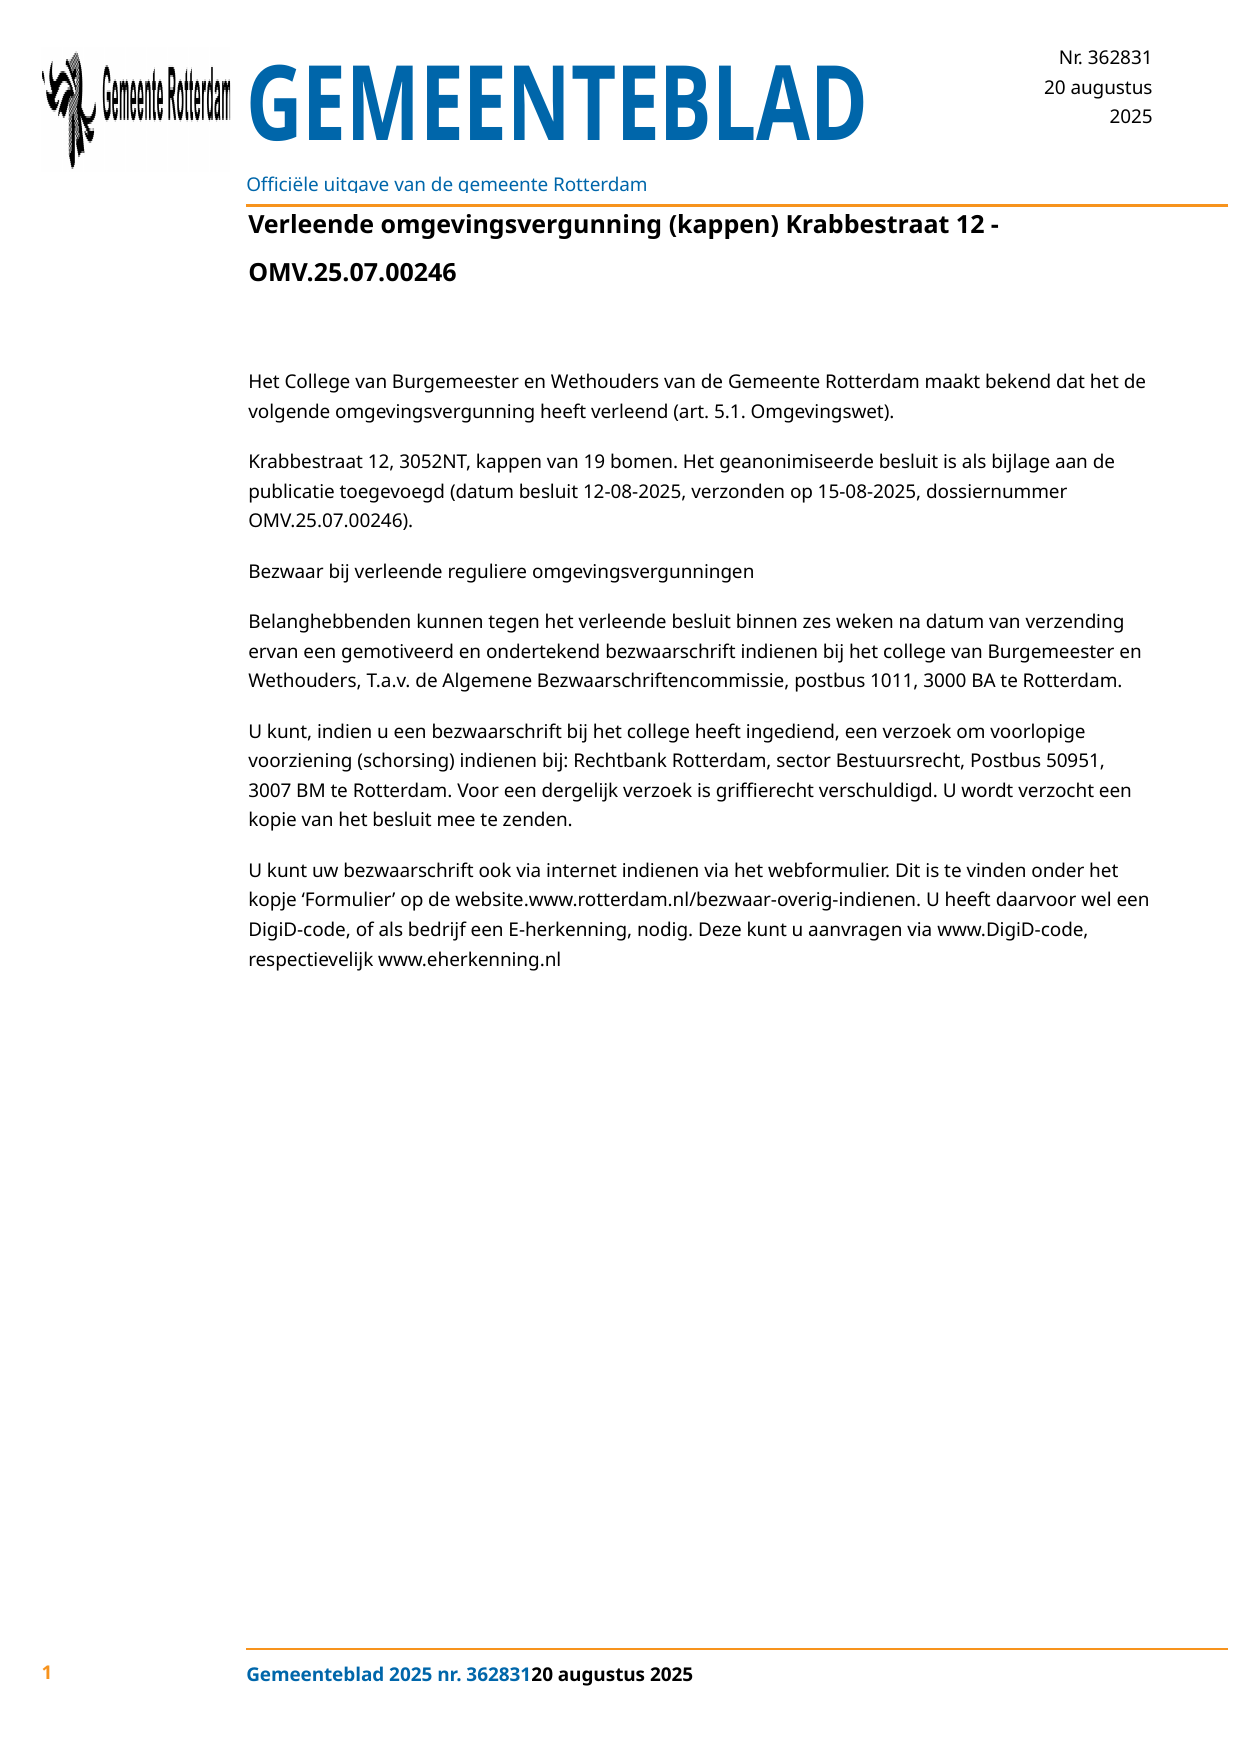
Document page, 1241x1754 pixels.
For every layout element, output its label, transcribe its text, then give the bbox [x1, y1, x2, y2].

text U kunt uw bezwaarschrift ook via internet indienen via het webformulier. Dit is te vinden onder het kopje ‘Formulier’ op de website.www.rotterdam.nl/bezwaar-overig-indienen. U heeft daarvoor wel een DigiD-code, of als bedrijf een E-herkenning, nodig. Deze kunt u aanvragen via www.DigiD-code, respectievelijk www.eherkenning.nl [248, 857, 1152, 972]
text Verleende omgevingsvergunning (kappen) Krabbestraat 12 - OMV.25.07.00246 [248, 207, 1152, 288]
picture [41, 47, 231, 172]
text Krabbestraat 12, 3052NT, kappen van 19 bomen. Het geanonimiseerde besluit is als bijlage aan de publicatie toegevoegd (datum besluit 12-08-2025, verzonden op 15-08-2025, dossiernummer OMV.25.07.00246). [248, 448, 1152, 533]
text Bezwaar bij verleende reguliere omgevingsvergunningen [248, 558, 1152, 584]
text Het College van Burgemeester en Wethouders van de Gemeente Rotterdam maakt bekend dat het de volgende omgevingsvergunning heeft verleend (art. 5.1. Omgevingswet). [248, 368, 1152, 424]
text Belanghebbenden kunnen tegen het verleende besluit binnen zes weken na datum van verzending ervan een gemotiveerd en ondertekend bezwaarschrift indienen bij het college van Burgemeester en Wethouders, T.a.v. de Algemene Bezwaarschriftencommissie, postbus 1011, 3000 BA te Rotterdam. [248, 608, 1152, 693]
text U kunt, indien u een bezwaarschrift bij het college heeft ingediend, een verzoek om voorlopige voorziening (schorsing) indienen bij: Rechtbank Rotterdam, sector Bestuursrecht, Postbus 50951, 3007 BM te Rotterdam. Voor een dergelijk verzoek is griffierecht verschuldigd. U wordt verzocht een kopie van het besluit mee te zenden. [248, 718, 1152, 832]
